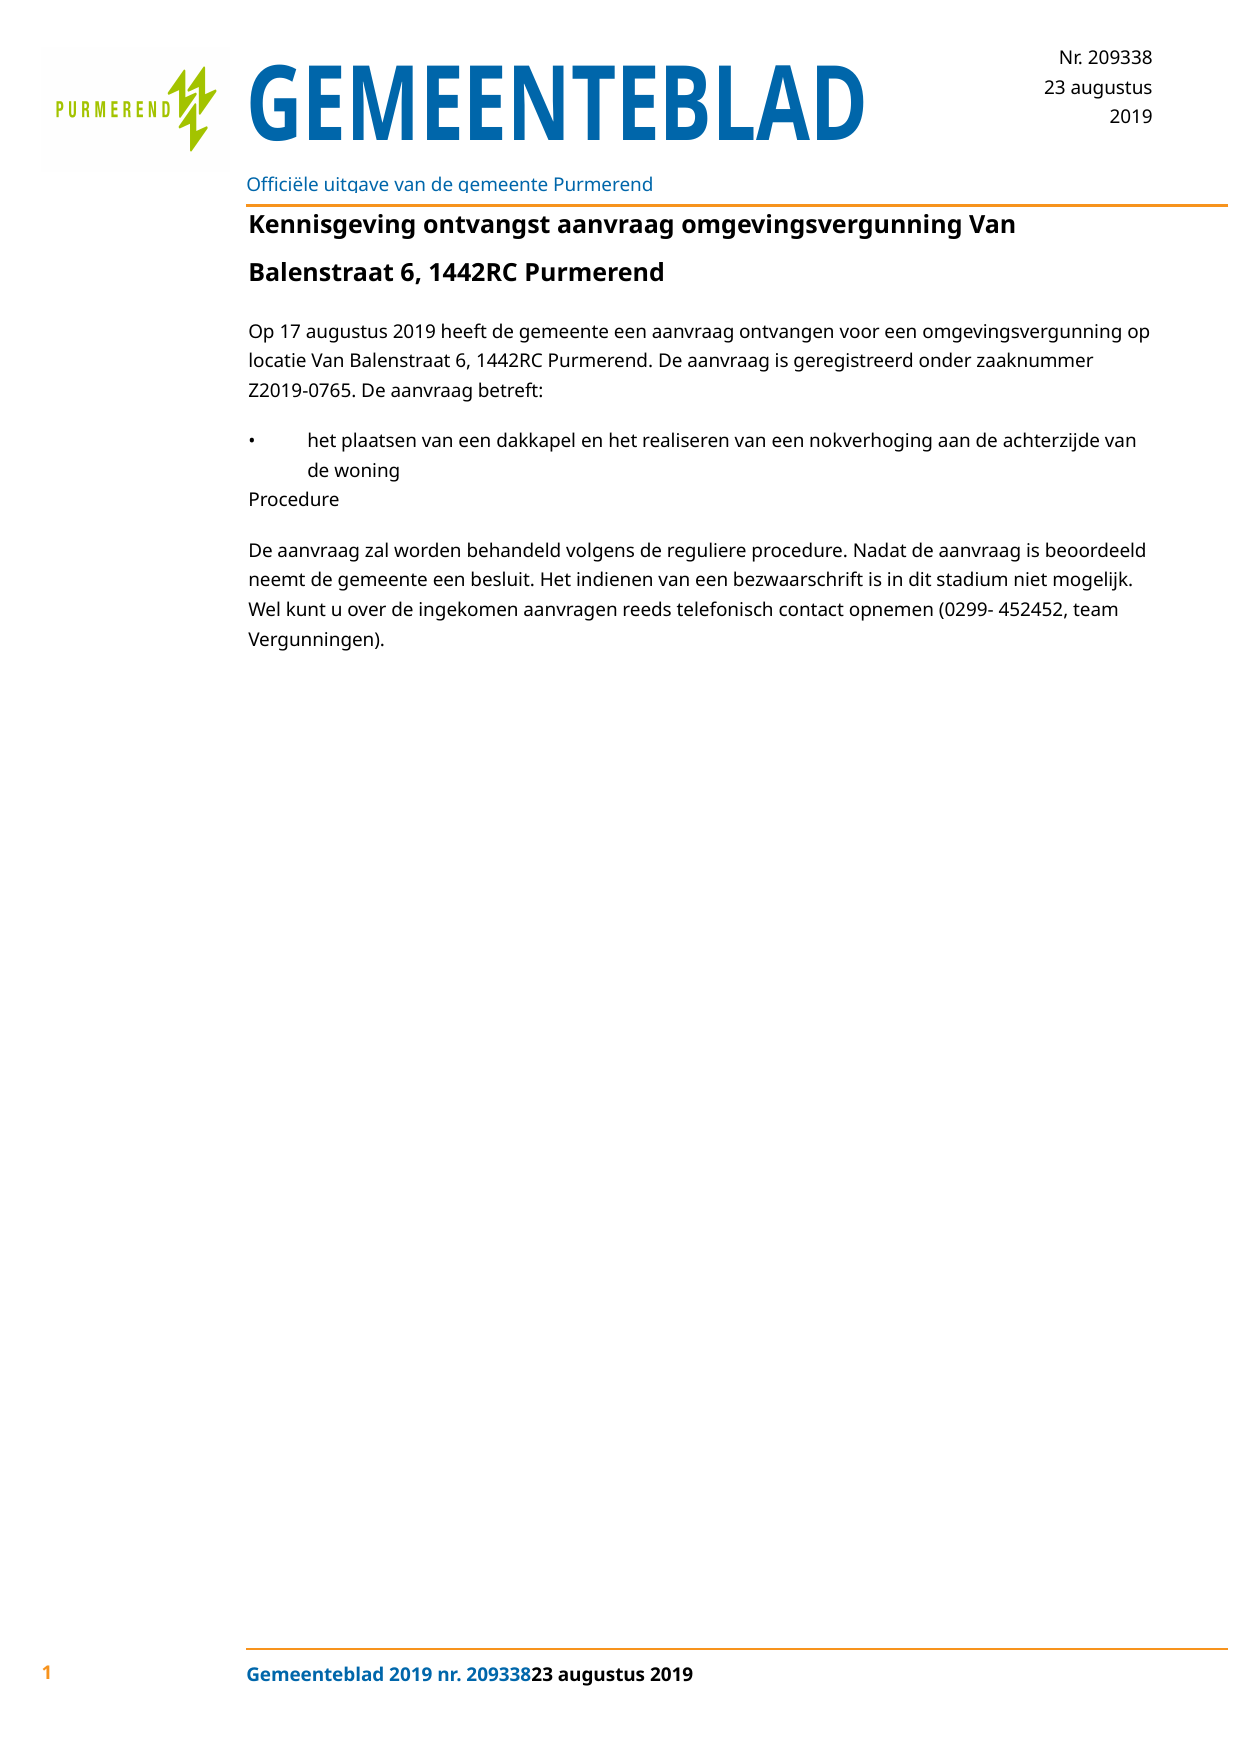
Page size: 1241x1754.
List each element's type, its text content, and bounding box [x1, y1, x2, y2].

text Kennisgeving ontvangst aanvraag omgevingsvergunning Van Balenstraat 6, 1442RC Purmerend [248, 207, 1152, 288]
picture [41, 47, 231, 172]
list het plaatsen van een dakkapel en het realiseren van een nokverhoging aan de achterzijde van de woning [248, 427, 1152, 483]
text Op 17 augustus 2019 heeft de gemeente een aanvraag ontvangen voor een omgevingsvergunning op locatie Van Balenstraat 6, 1442RC Purmerend. De aanvraag is geregistreerd onder zaaknummer Z2019-0765. De aanvraag betreft: [248, 318, 1152, 403]
text Procedure [248, 487, 1152, 512]
text De aanvraag zal worden behandeld volgens de reguliere procedure. Nadat de aanvraag is beoordeeld neemt de gemeente een besluit. Het indienen van een bezwaarschrift is in dit stadium niet mogelijk. Wel kunt u over de ingekomen aanvragen reeds telefonisch contact opnemen (0299- 452452, team Vergunningen). [248, 537, 1152, 652]
